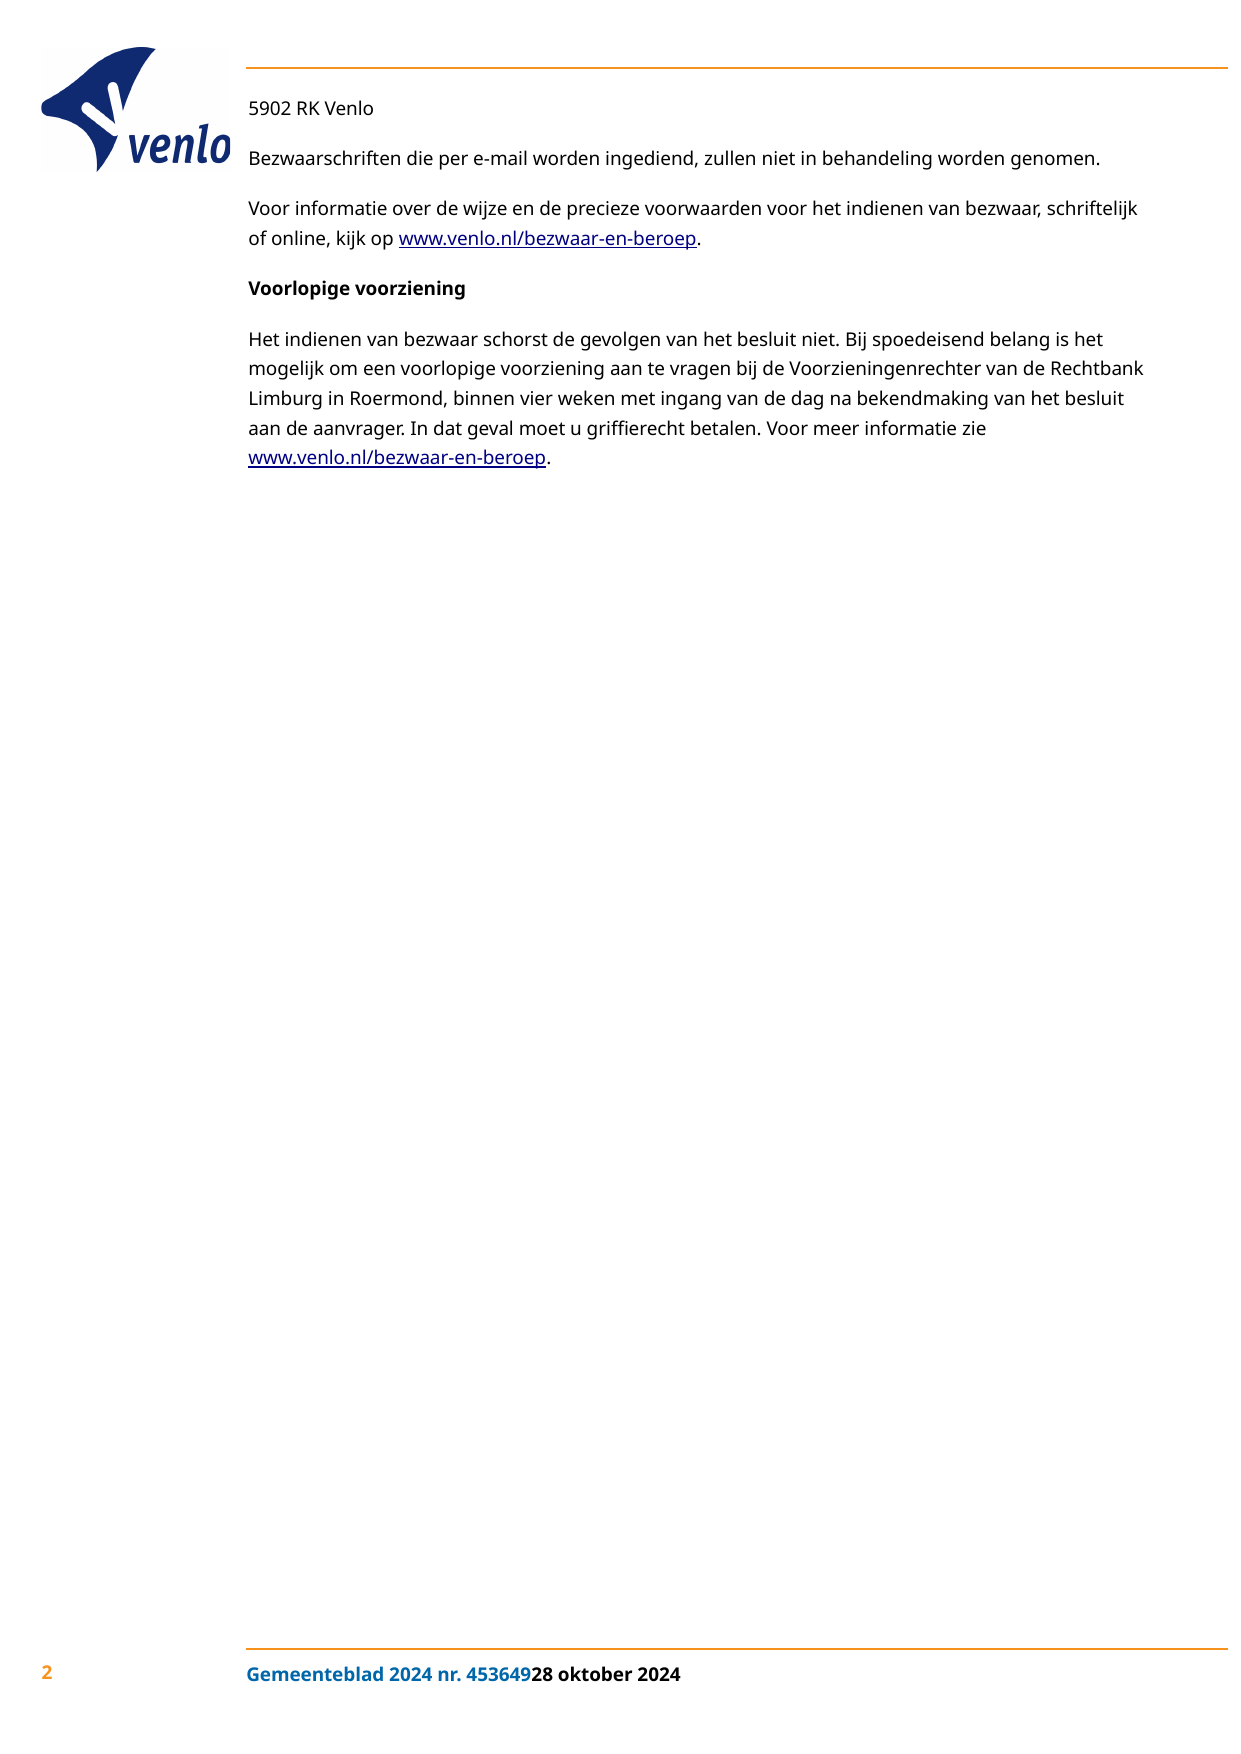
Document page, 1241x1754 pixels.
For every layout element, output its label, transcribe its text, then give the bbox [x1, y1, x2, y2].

text Voorlopige voorziening [248, 276, 1152, 301]
text 5902 RK Venlo [248, 95, 1152, 121]
text Voor informatie over de wijze en de precieze voorwaarden voor het indienen van bezwaar, schriftelijk of online, kijk op www.venlo.nl/bezwaar-en-beroep. [248, 196, 1152, 251]
text Het indienen van bezwaar schorst de gevolgen van het besluit niet. Bij spoedeisend belang is het mogelijk om een voorlopige voorziening aan te vragen bij de Voorzieningenrechter van de Rechtbank Limburg in Roermond, binnen vier weken met ingang van de dag na bekendmaking van het besluit aan de aanvrager. In dat geval moet u griffierecht betalen. Voor meer informatie zie www.venlo.nl/bezwaar-en-beroep. [248, 326, 1152, 470]
picture [41, 47, 231, 172]
text Bezwaarschriften die per e-mail worden ingediend, zullen niet in behandeling worden genomen. [248, 145, 1152, 171]
